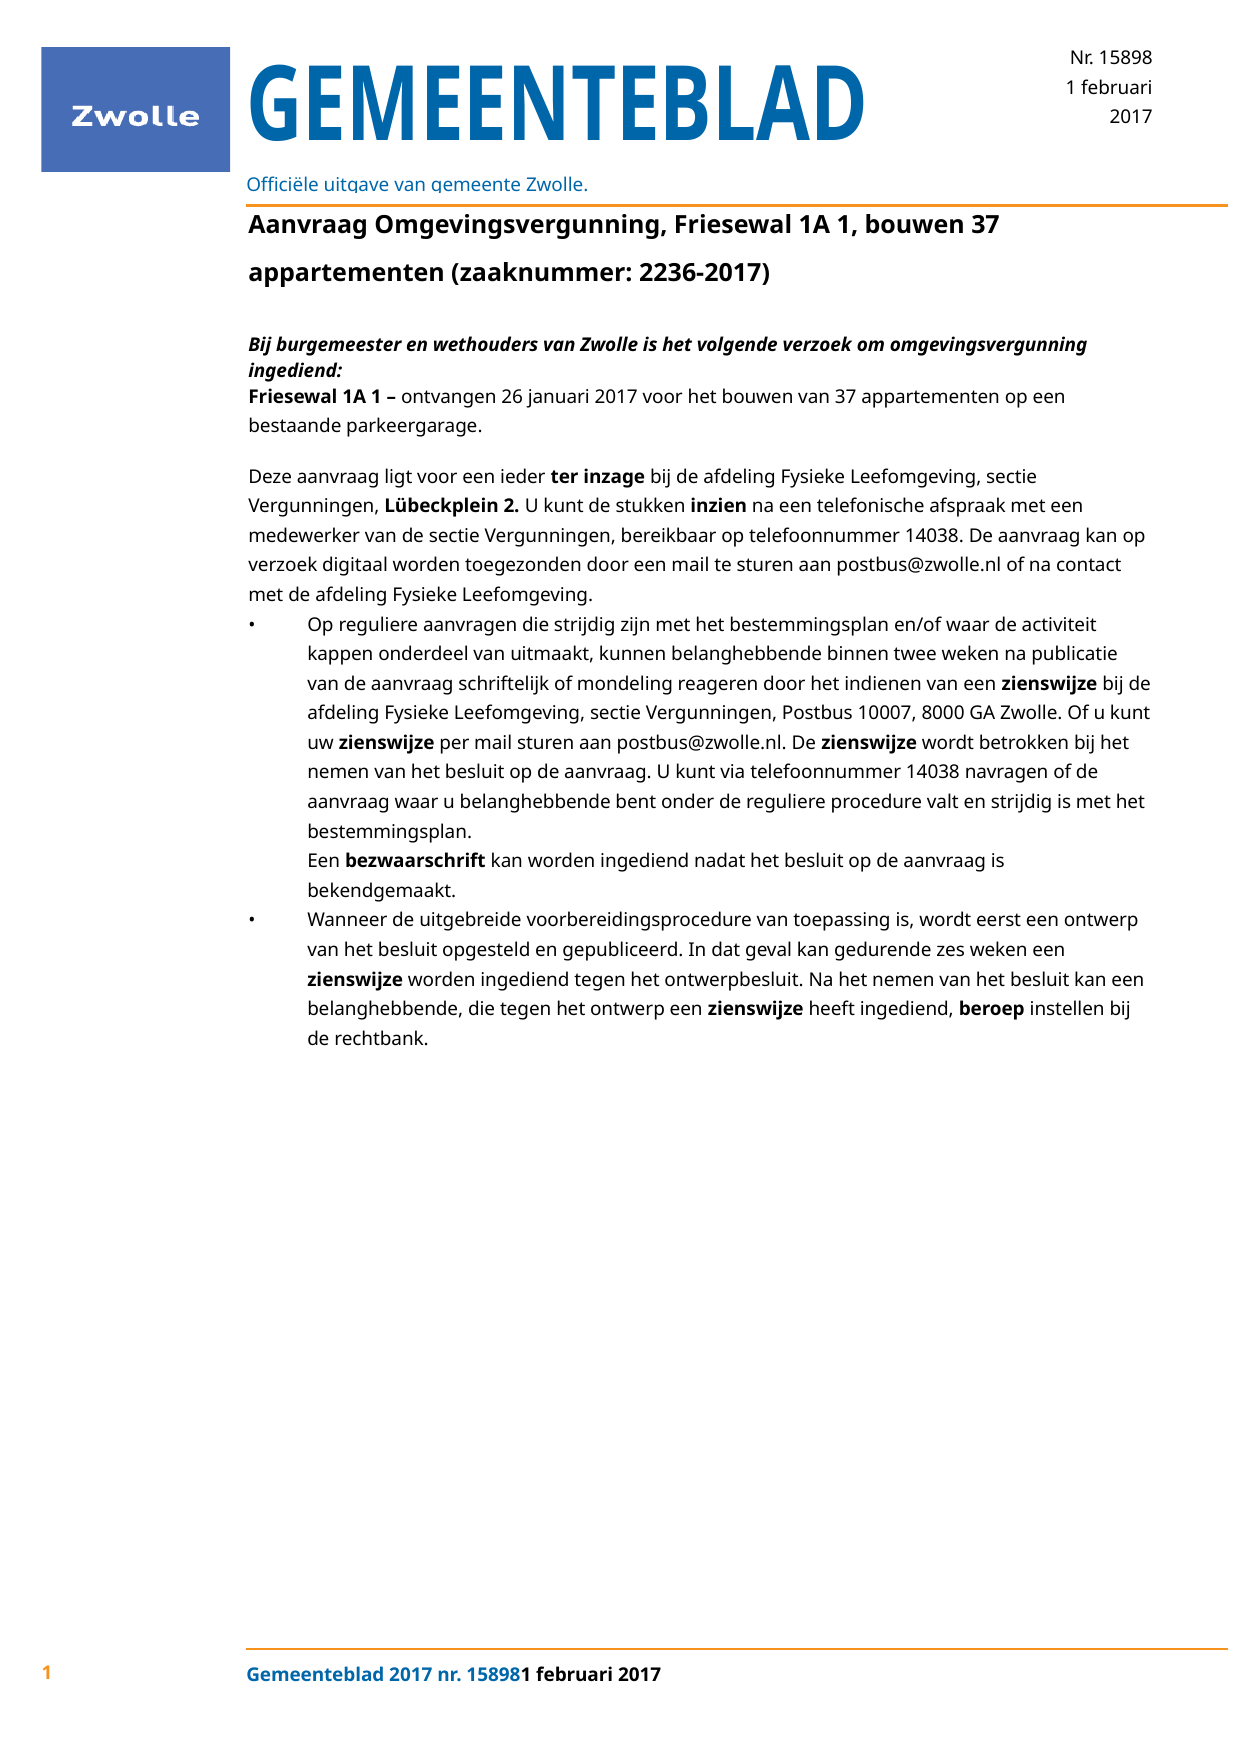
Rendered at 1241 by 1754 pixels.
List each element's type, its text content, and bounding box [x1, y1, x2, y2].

text Deze aanvraag ligt voor een ieder ter inzage bij de afdeling Fysieke Leefomgeving, sectie Vergunningen, Lübeckplein 2. U kunt de stukken inzien na een telefonische afspraak met een medewerker van de sectie Vergunningen, bereikbaar op telefoonnummer 14038. De aanvraag kan op verzoek digitaal worden toegezonden door een mail te sturen aan postbus@zwolle.nl of na contact met de afdeling Fysieke Leefomgeving. [248, 463, 1152, 607]
picture [41, 47, 231, 172]
text Aanvraag Omgevingsvergunning, Friesewal 1A 1, bouwen 37 appartementen (zaaknummer: 2236-2017) [248, 207, 1152, 288]
list Op reguliere aanvragen die strijdig zijn met het bestemmingsplan en/of waar de activiteit kappen onderdeel van uitmaakt, kunnen belanghebbende binnen twee weken na publicatie van de aanvraag schriftelijk of mondeling reageren door het indienen van een zienswijze bij de afdeling Fysieke Leefomgeving, sectie Vergunningen, Postbus 10007, 8000 GA Zwolle. Of u kunt uw zienswijze per mail sturen aan postbus@zwolle.nl. De zienswijze wordt betrokken bij het nemen van het besluit op de aanvraag. U kunt via telefoonnummer 14038 navragen of de aanvraag waar u belanghebbende bent onder de reguliere procedure valt en strijdig is met het bestemmingsplan. [248, 611, 1152, 844]
list Wanneer de uitgebreide voorbereidingsprocedure van toepassing is, wordt eerst een ontwerp van het besluit opgesteld en gepubliceerd. In dat geval kan gedurende zes weken een zienswijze worden ingediend tegen het ontwerpbesluit. Na het nemen van het besluit kan een belanghebbende, die tegen het ontwerp een zienswijze heeft ingediend, beroep instellen bij de rechtbank. [248, 907, 1152, 1051]
text Bij burgemeester en wethouders van Zwolle is het volgende verzoek om omgevingsvergunning ingediend: [248, 331, 1152, 383]
text Friesewal 1A 1 – ontvangen 26 januari 2017 voor het bouwen van 37 appartementen op een bestaande parkeergarage. [248, 383, 1152, 438]
list Een bezwaarschrift kan worden ingediend nadat het besluit op de aanvraag is bekendgemaakt. [248, 847, 1152, 903]
